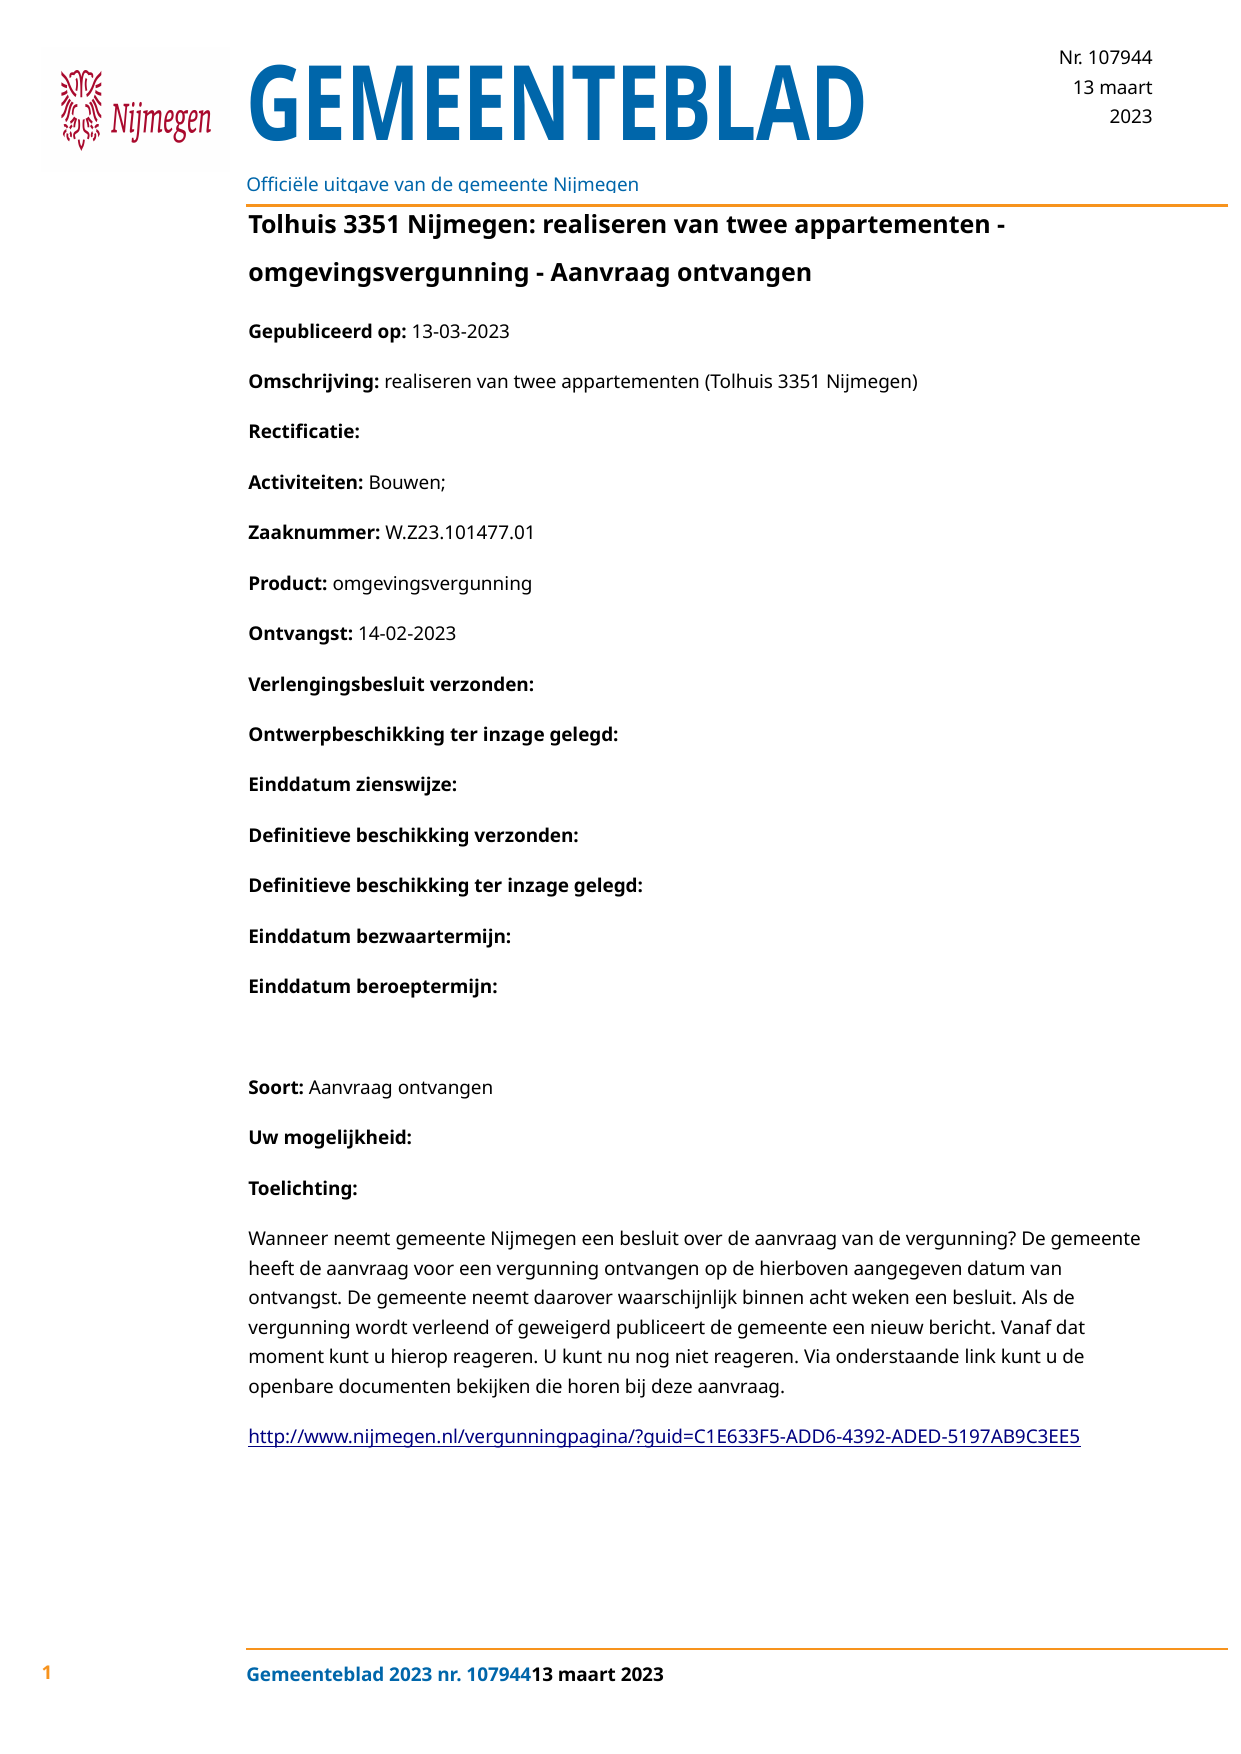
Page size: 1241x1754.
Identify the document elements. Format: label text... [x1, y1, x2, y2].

text Einddatum zienswijze: [248, 772, 1152, 797]
text Rectificatie: [248, 419, 1152, 444]
text Definitieve beschikking ter inzage gelegd: [248, 872, 1152, 898]
picture [41, 47, 231, 172]
text Wanneer neemt gemeente Nijmegen een besluit over de aanvraag van de vergunning? De gemeente heeft de aanvraag voor een vergunning ontvangen op de hierboven aangegeven datum van ontvangst. De gemeente neemt daarover waarschijnlijk binnen acht weken een besluit. Als de vergunning wordt verleend of geweigerd publiceert de gemeente een nieuw bericht. Vanaf dat moment kunt u hierop reageren. U kunt nu nog niet reageren. Via onderstaande link kunt u de openbare documenten bekijken die horen bij deze aanvraag. [248, 1225, 1152, 1399]
text Activiteiten: Bouwen; [248, 469, 1152, 495]
text Product: omgevingsvergunning [248, 570, 1152, 596]
text Definitieve beschikking verzonden: [248, 822, 1152, 848]
text Soort: Aanvraag ontvangen [248, 1074, 1152, 1100]
text Omschrijving: realiseren van twee appartementen (Tolhuis 3351 Nijmegen) [248, 368, 1152, 394]
text http://www.nijmegen.nl/vergunningpagina/?guid=C1E633F5-ADD6-4392-ADED-5197AB9C3EE5 [248, 1424, 1152, 1449]
text Ontwerpbeschikking ter inzage gelegd: [248, 721, 1152, 747]
text Zaaknummer: W.Z23.101477.01 [248, 519, 1152, 545]
text Einddatum beroeptermijn: [248, 973, 1152, 999]
text Ontvangst: 14-02-2023 [248, 620, 1152, 646]
text Einddatum bezwaartermijn: [248, 923, 1152, 949]
text Verlengingsbesluit verzonden: [248, 671, 1152, 697]
text Gepubliceerd op: 13-03-2023 [248, 318, 1152, 344]
text Tolhuis 3351 Nijmegen: realiseren van twee appartementen - omgevingsvergunning - Aanvraag ontvangen [248, 207, 1152, 288]
text Uw mogelijkheid: [248, 1124, 1152, 1150]
text Toelichting: [248, 1175, 1152, 1201]
